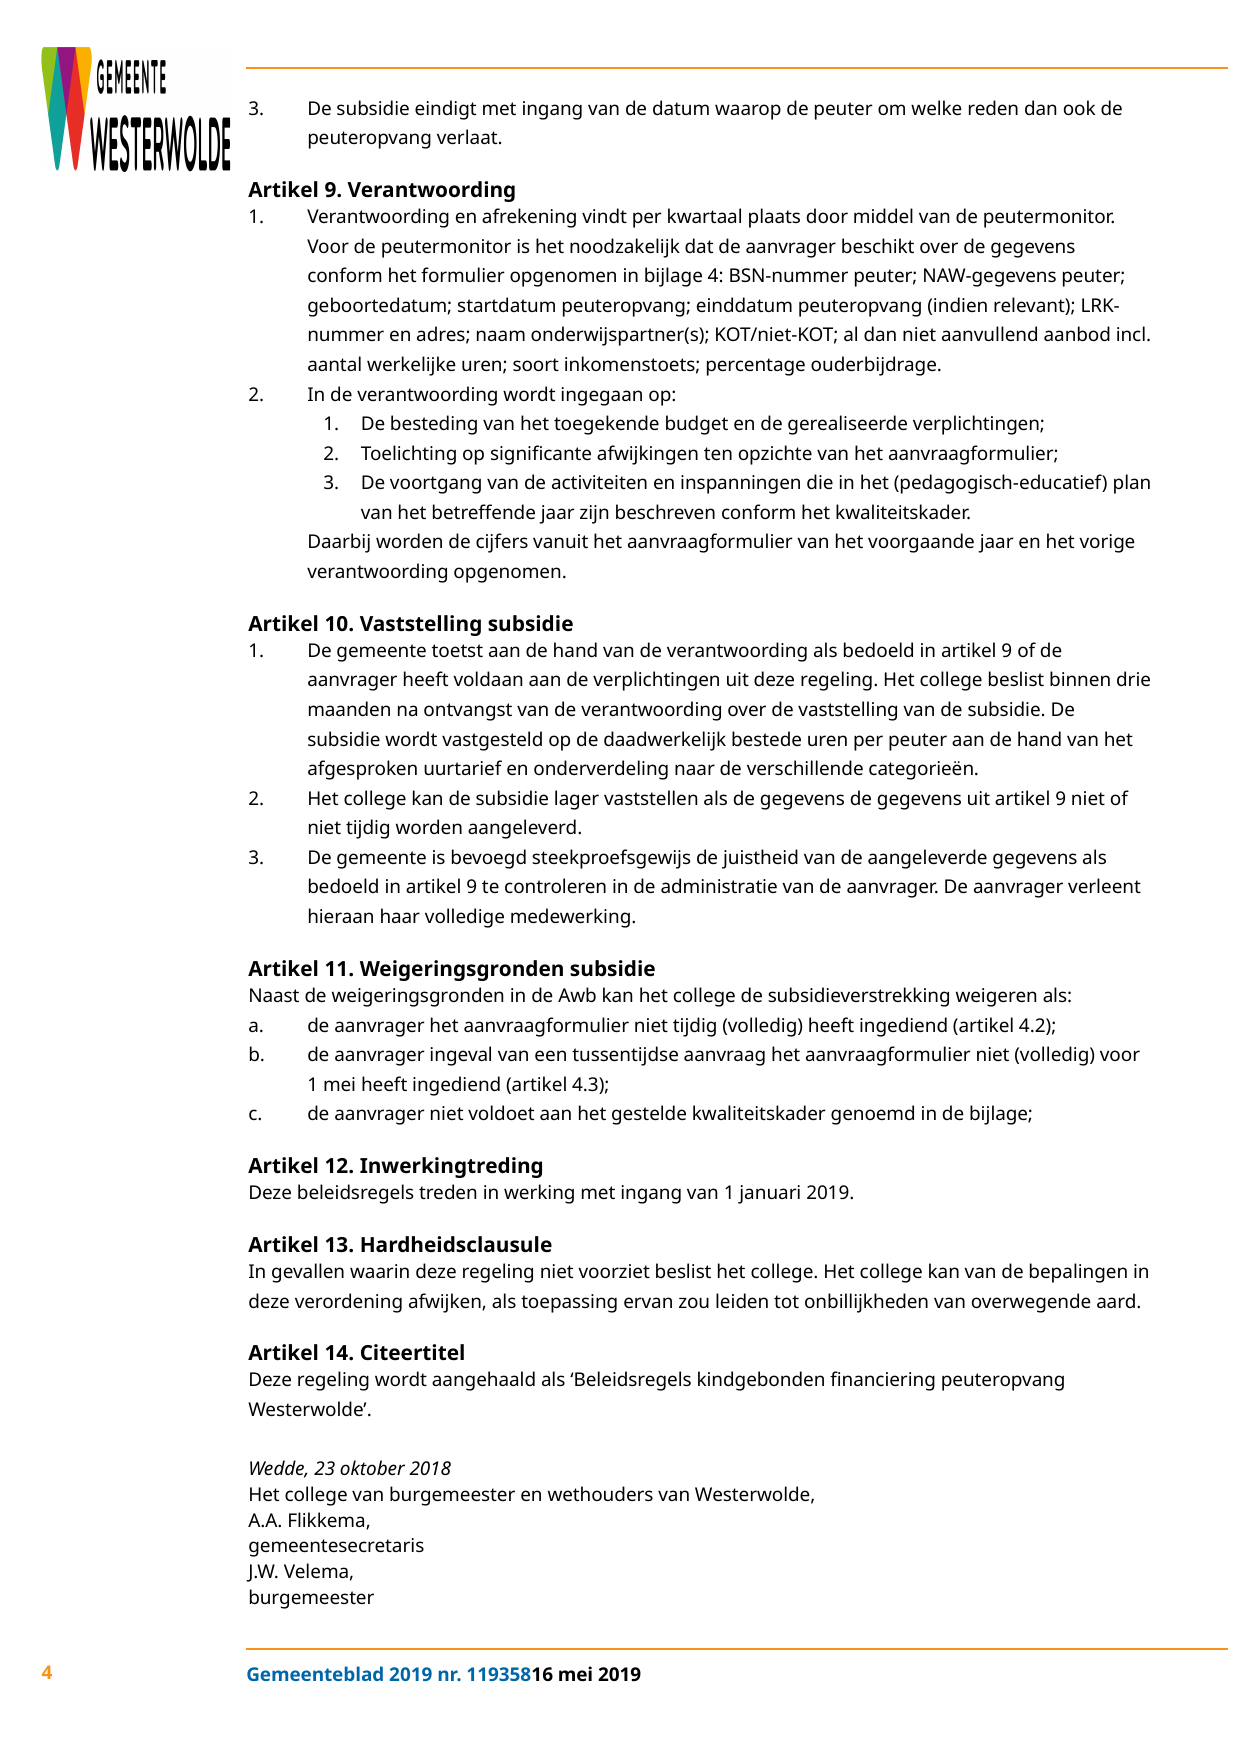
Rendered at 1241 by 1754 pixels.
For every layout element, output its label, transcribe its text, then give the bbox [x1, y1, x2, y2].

list Voor de peutermonitor is het noodzakelijk dat de aanvrager beschikt over de gegevens conform het formulier opgenomen in bijlage 4: BSN-nummer peuter; NAW-gegevens peuter; geboortedatum; startdatum peuteropvang; einddatum peuteropvang (indien relevant); LRK-nummer en adres; naam onderwijspartner(s); KOT/niet-KOT; al dan niet aanvullend aanbod incl. aantal werkelijke uren; soort inkomenstoets; percentage ouderbijdrage. [248, 233, 1152, 377]
text Deze beleidsregels treden in werking met ingang van 1 januari 2019. [248, 1179, 1152, 1205]
list Toelichting op significante afwijkingen ten opzichte van het aanvraagformulier; [323, 440, 1152, 466]
text Artikel 12. Inwerkingtreding [248, 1151, 1152, 1179]
picture [41, 47, 231, 172]
list de aanvrager niet voldoet aan het gestelde kwaliteitskader genoemd in de bijlage; [248, 1101, 1152, 1126]
text Wedde, 23 oktober 2018 [248, 1455, 1152, 1481]
text J.W. Velema, [248, 1558, 1152, 1584]
text Het college van burgemeester en wethouders van Westerwolde, [248, 1481, 1152, 1507]
text Naast de weigeringsgronden in de Awb kan het college de subsidieverstrekking weigeren als: [248, 982, 1152, 1008]
text Artikel 13. Hardheidsclausule [248, 1230, 1152, 1258]
list Verantwoording en afrekening vindt per kwartaal plaats door middel van de peutermonitor. [248, 203, 1152, 229]
list De gemeente toetst aan de hand van de verantwoording als bedoeld in artikel 9 of de aanvrager heeft voldaan aan de verplichtingen uit deze regeling. Het college beslist binnen drie maanden na ontvangst van de verantwoording over de vaststelling van de subsidie. De subsidie wordt vastgesteld op de daadwerkelijk bestede uren per peuter aan de hand van het afgesproken uurtarief en onderverdeling naar de verschillende categorieën. [248, 637, 1152, 781]
list de aanvrager ingeval van een tussentijdse aanvraag het aanvraagformulier niet (volledig) voor 1 mei heeft ingediend (artikel 4.3); [248, 1041, 1152, 1097]
list De gemeente is bevoegd steekproefsgewijs de juistheid van de aangeleverde gegevens als bedoeld in artikel 9 te controleren in de administratie van de aanvrager. De aanvrager verleent hieraan haar volledige medewerking. [248, 844, 1152, 929]
text In gevallen waarin deze regeling niet voorziet beslist het college. Het college kan van de bepalingen in deze verordening afwijken, als toepassing ervan zou leiden tot onbillijkheden van overwegende aard. [248, 1258, 1152, 1313]
text Artikel 14. Citeertitel [248, 1338, 1152, 1367]
text burgemeester [248, 1584, 1152, 1610]
list De subsidie eindigt met ingang van de datum waarop de peuter om welke reden dan ook de peuteropvang verlaat. [248, 95, 1152, 150]
list De voortgang van de activiteiten en inspanningen die in het (pedagogisch-educatief) plan van het betreffende jaar zijn beschreven conform het kwaliteitskader. [323, 469, 1152, 525]
text A.A. Flikkema, [248, 1507, 1152, 1533]
list In de verantwoording wordt ingegaan op: [248, 381, 1152, 406]
text Artikel 11. Weigeringsgronden subsidie [248, 954, 1152, 982]
text gemeentesecretaris [248, 1533, 1152, 1558]
text Artikel 10. Vaststelling subsidie [248, 609, 1152, 637]
list Het college kan de subsidie lager vaststellen als de gegevens de gegevens uit artikel 9 niet of niet tijdig worden aangeleverd. [248, 785, 1152, 840]
list De besteding van het toegekende budget en de gerealiseerde verplichtingen; [323, 410, 1152, 436]
text Deze regeling wordt aangehaald als ‘Beleidsregels kindgebonden financiering peuteropvang Westerwolde’. [248, 1367, 1152, 1422]
text Artikel 9. Verantwoording [248, 175, 1152, 203]
list Daarbij worden de cijfers vanuit het aanvraagformulier van het voorgaande jaar en het vorige verantwoording opgenomen. [248, 529, 1152, 584]
list de aanvrager het aanvraagformulier niet tijdig (volledig) heeft ingediend (artikel 4.2); [248, 1012, 1152, 1037]
